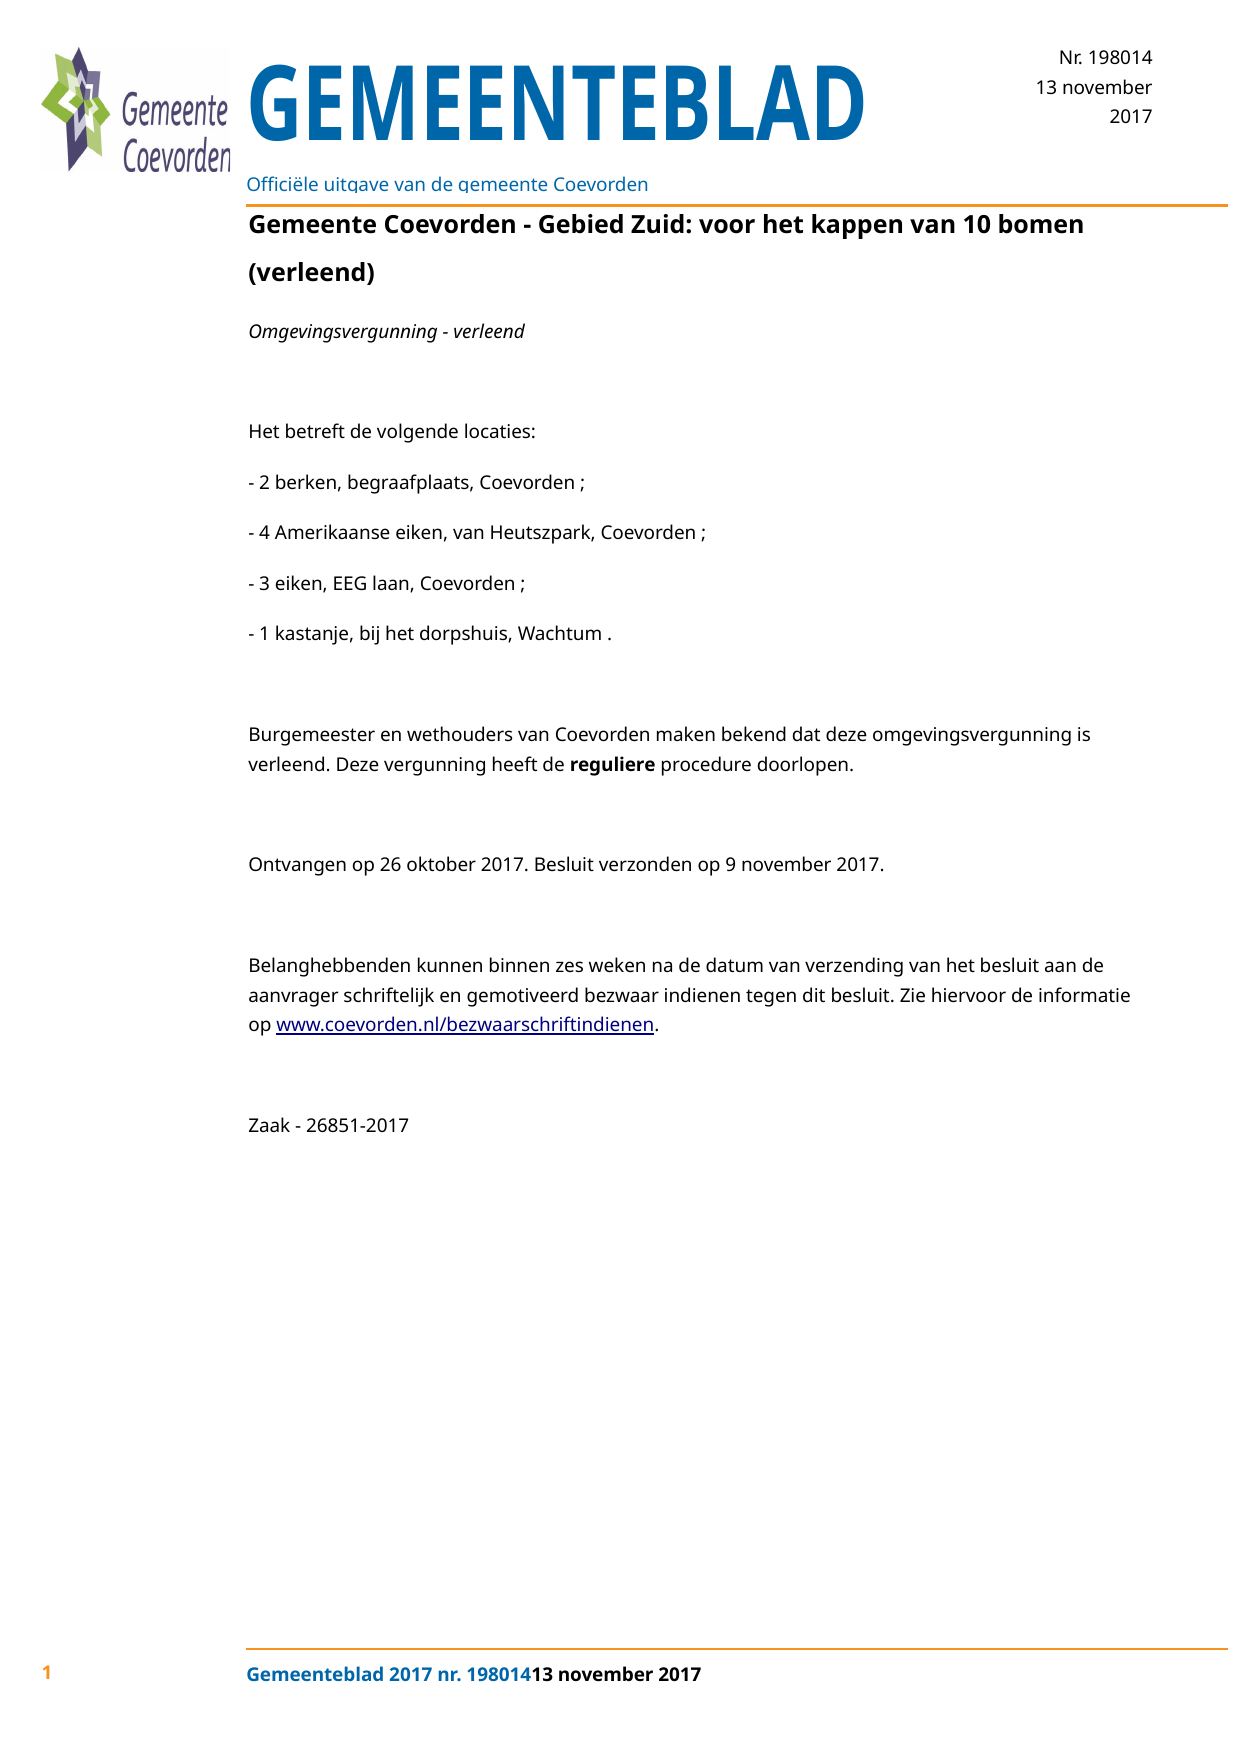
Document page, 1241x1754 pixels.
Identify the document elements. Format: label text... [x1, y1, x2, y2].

text Burgemeester en wethouders van Coevorden maken bekend dat deze omgevingsvergunning is verleend. Deze vergunning heeft de reguliere procedure doorlopen. [248, 721, 1152, 777]
text Gemeente Coevorden - Gebied Zuid: voor het kappen van 10 bomen (verleend) [248, 207, 1152, 288]
text Het betreft de volgende locaties: [248, 419, 1152, 444]
text - 3 eiken, EEG laan, Coevorden ; [248, 570, 1152, 596]
text Zaak - 26851-2017 [248, 1112, 1152, 1138]
picture [41, 47, 231, 172]
text - 4 Amerikaanse eiken, van Heutszpark, Coevorden ; [248, 519, 1152, 545]
text Belanghebbenden kunnen binnen zes weken na de datum van verzending van het besluit aan de aanvrager schriftelijk en gemotiveerd bezwaar indienen tegen dit besluit. Zie hiervoor de informatie op www.coevorden.nl/bezwaarschriftindienen. [248, 952, 1152, 1037]
text - 1 kastanje, bij het dorpshuis, Wachtum . [248, 620, 1152, 646]
text Ontvangen op 26 oktober 2017. Besluit verzonden op 9 november 2017. [248, 852, 1152, 877]
text - 2 berken, begraafplaats, Coevorden ; [248, 469, 1152, 495]
text Omgevingsvergunning - verleend [248, 318, 1152, 344]
